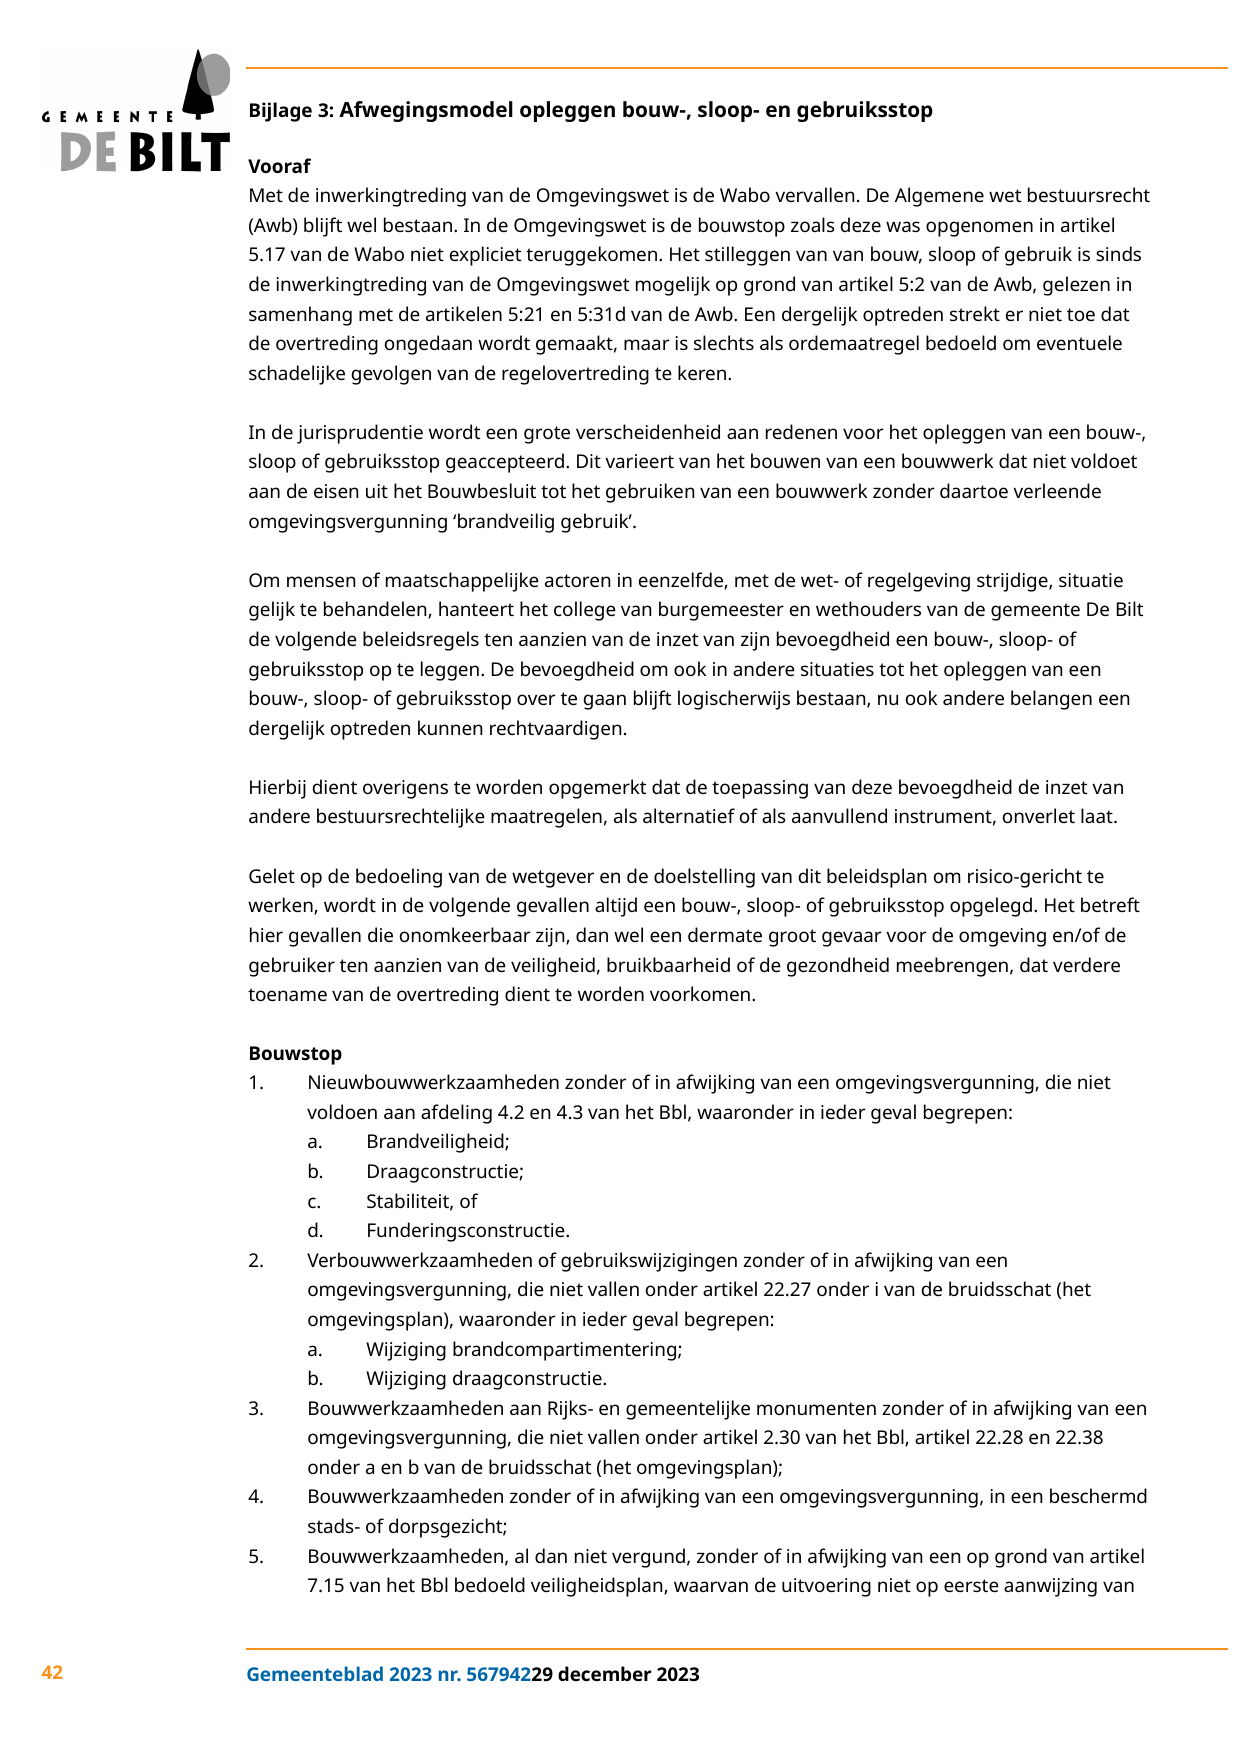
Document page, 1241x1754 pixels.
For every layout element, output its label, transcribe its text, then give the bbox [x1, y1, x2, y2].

list Verbouwwerkzaamheden of gebruikswijzigingen zonder of in afwijking van een omgevingsvergunning, die niet vallen onder artikel 22.27 onder i van de bruidsschat (het omgevingsplan), waaronder in ieder geval begrepen: [248, 1247, 1152, 1332]
text Bijlage 3: Afwegingsmodel opleggen bouw-, sloop- en gebruiksstop [248, 95, 1152, 123]
text Hierbij dient overigens te worden opgemerkt dat de toepassing van deze bevoegdheid de inzet van andere bestuursrechtelijke maatregelen, als alternatief of als aanvullend instrument, onverlet laat. [248, 774, 1152, 829]
list Bouwwerkzaamheden, al dan niet vergund, zonder of in afwijking van een op grond van artikel 7.15 van het Bbl bedoeld veiligheidsplan, waarvan de uitvoering niet op eerste aanwijzing van [248, 1543, 1152, 1598]
text Met de inwerkingtreding van de Omgevingswet is de Wabo vervallen. De Algemene wet bestuursrecht (Awb) blijft wel bestaan. In de Omgevingswet is de bouwstop zoals deze was opgenomen in artikel 5.17 van de Wabo niet expliciet teruggekomen. Het stilleggen van van bouw, sloop of gebruik is sinds de inwerkingtreding van de Omgevingswet mogelijk op grond van artikel 5:2 van de Awb, gelezen in samenhang met de artikelen 5:21 en 5:31d van de Awb. Een dergelijk optreden strekt er niet toe dat de overtreding ongedaan wordt gemaakt, maar is slechts als ordemaatregel bedoeld om eventuele schadelijke gevolgen van de regelovertreding te keren. [248, 182, 1152, 386]
list Draagconstructie; [307, 1158, 1152, 1184]
list Wijziging draagconstructie. [307, 1365, 1152, 1391]
list Bouwwerkzaamheden zonder of in afwijking van een omgevingsvergunning, in een beschermd stads- of dorpsgezicht; [248, 1484, 1152, 1539]
text Om mensen of maatschappelijke actoren in eenzelfde, met de wet- of regelgeving strijdige, situatie gelijk te behandelen, hanteert het college van burgemeester en wethouders van de gemeente De Bilt de volgende beleidsregels ten aanzien van de inzet van zijn bevoegdheid een bouw-, sloop- of gebruiksstop op te leggen. De bevoegdheid om ook in andere situaties tot het opleggen van een bouw-, sloop- of gebruiksstop over te gaan blijft logischerwijs bestaan, nu ook andere belangen een dergelijk optreden kunnen rechtvaardigen. [248, 567, 1152, 741]
list Wijziging brandcompartimentering; [307, 1336, 1152, 1361]
list Nieuwbouwwerkzaamheden zonder of in afwijking van een omgevingsvergunning, die niet voldoen aan afdeling 4.2 en 4.3 van het Bbl, waaronder in ieder geval begrepen: [248, 1069, 1152, 1125]
text In de jurisprudentie wordt een grote verscheidenheid aan redenen voor het opleggen van een bouw-, sloop of gebruiksstop geaccepteerd. Dit varieert van het bouwen van een bouwwerk dat niet voldoet aan de eisen uit het Bouwbesluit tot het gebruiken van een bouwwerk zonder daartoe verleende omgevingsvergunning ‘brandveilig gebruik’. [248, 419, 1152, 534]
text Bouwstop [248, 1040, 1152, 1066]
picture [41, 47, 231, 172]
text Vooraf [248, 153, 1152, 179]
list Brandveiligheid; [307, 1129, 1152, 1154]
list Funderingsconstructie. [307, 1217, 1152, 1243]
table_header Gelet op de bedoeling van de wetgever en de doelstelling van dit beleidsplan om risico-gericht te werken, wordt in de volgende gevallen altijd een bouw-, sloop- of gebruiksstop opgelegd. Het betreft hier gevallen die onomkeerbaar zijn, dan wel een dermate groot gevaar voor de omgeving en/of de gebruiker ten aanzien van de veiligheid, bruikbaarheid of de gezondheid meebrengen, dat verdere toename van de overtreding dient te worden voorkomen. [248, 863, 1152, 1007]
list Bouwwerkzaamheden aan Rijks- en gemeentelijke monumenten zonder of in afwijking van een omgevingsvergunning, die niet vallen onder artikel 2.30 van het Bbl, artikel 22.28 en 22.38 onder a en b van de bruidsschat (het omgevingsplan); [248, 1395, 1152, 1480]
list Stabiliteit, of [307, 1188, 1152, 1213]
